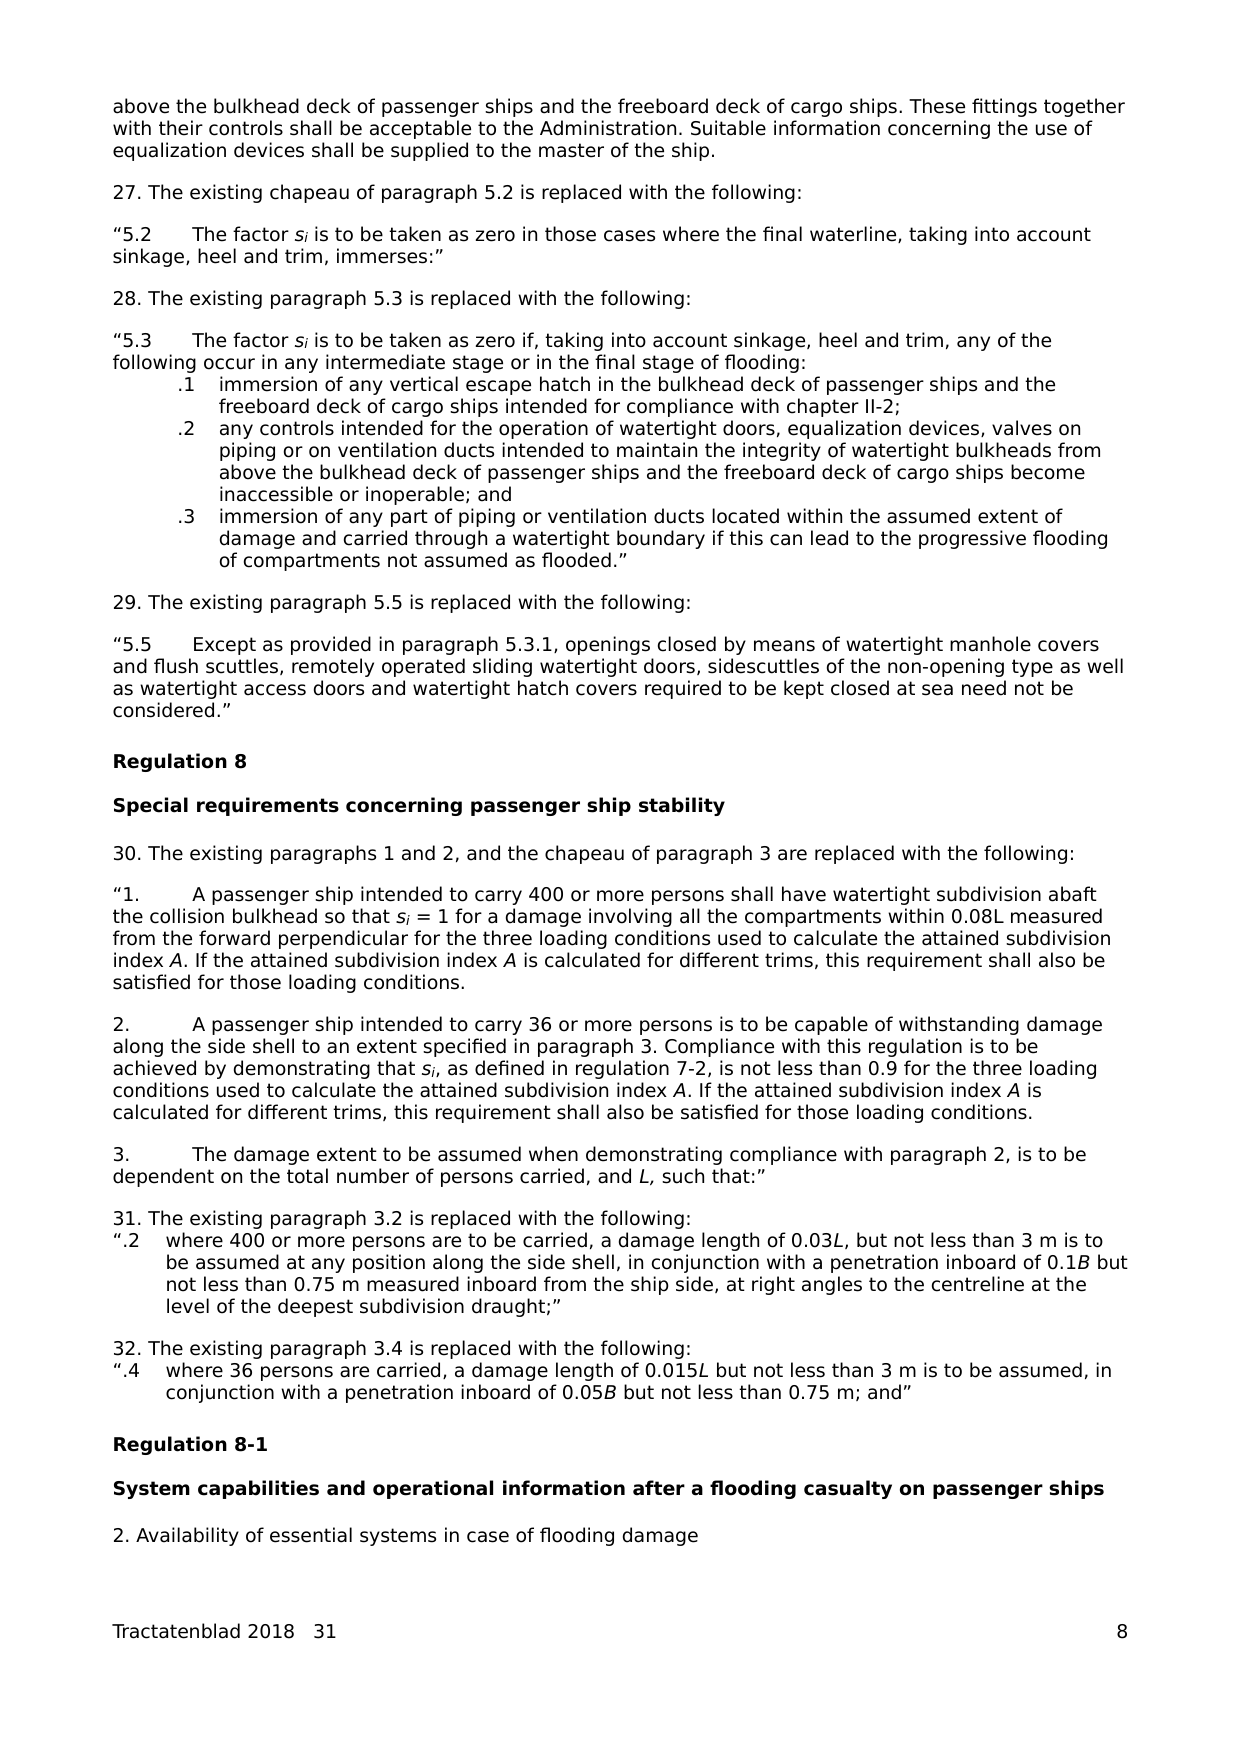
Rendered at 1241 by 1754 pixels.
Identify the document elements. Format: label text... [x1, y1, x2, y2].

subtitle Regulation 8 Special requirements concerning passenger ship stability [112, 751, 1128, 817]
text .3 immersion of any part of piping or ventilation ducts located within the assumed extent of damage and carried through a watertight boundary if this can lead to the progressive flooding of compartments not assumed as flooded.” [177, 506, 1128, 572]
text “5.2 The factor si is to be taken as zero in those cases where the final waterline, taking into account sinkage, heel and trim, immerses:” [112, 224, 1128, 268]
text “.2 where 400 or more persons are to be carried, a damage length of 0.03L, but not less than 3 m is to be assumed at any position along the side shell, in conjunction with a penetration inboard of 0.1B but not less than 0.75 m measured inboard from the ship side, at right angles to the centreline at the level of the deepest subdivision draught;” [112, 1230, 1128, 1318]
text 32. The existing paragraph 3.4 is replaced with the following: [112, 1338, 1128, 1360]
text 28. The existing paragraph 5.3 is replaced with the following: [112, 288, 1128, 310]
text 3. The damage extent to be assumed when demonstrating compliance with paragraph 2, is to be dependent on the total number of persons carried, and L, such that:” [112, 1144, 1128, 1188]
text 27. The existing chapeau of paragraph 5.2 is replaced with the following: [112, 182, 1128, 204]
text above the bulkhead deck of passenger ships and the freeboard deck of cargo ships. These fittings together with their controls shall be acceptable to the Administration. Suitable information concerning the use of equalization devices shall be supplied to the master of the ship. [112, 96, 1128, 162]
text “5.5 Except as provided in paragraph 5.3.1, openings closed by means of watertight manhole covers and flush scuttles, remotely operated sliding watertight doors, sidescuttles of the non-opening type as well as watertight access doors and watertight hatch covers required to be kept closed at sea need not be considered.” [112, 633, 1128, 721]
text 29. The existing paragraph 5.5 is replaced with the following: [112, 592, 1128, 613]
text “1. A passenger ship intended to carry 400 or more persons shall have watertight subdivision abaft the collision bulkhead so that si = 1 for a damage involving all the compartments within 0.08L measured from the forward perpendicular for the three loading conditions used to calculate the attained subdivision index A. If the attained subdivision index A is calculated for different trims, this requirement shall also be satisfied for those loading conditions. [112, 884, 1128, 994]
text .1 immersion of any vertical escape hatch in the bulkhead deck of passenger ships and the freeboard deck of cargo ships intended for compliance with chapter II-2; [177, 374, 1128, 418]
text “5.3 The factor si is to be taken as zero if, taking into account sinkage, heel and trim, any of the following occur in any intermediate stage or in the final stage of flooding: [112, 330, 1128, 374]
text 30. The existing paragraphs 1 and 2, and the chapeau of paragraph 3 are replaced with the following: [112, 842, 1128, 864]
text 2. Availability of essential systems in case of flooding damage [112, 1525, 1128, 1547]
text 2. A passenger ship intended to carry 36 or more persons is to be capable of withstanding damage along the side shell to an extent specified in paragraph 3. Compliance with this regulation is to be achieved by demonstrating that si, as defined in regulation 7-2, is not less than 0.9 for the three loading conditions used to calculate the attained subdivision index A. If the attained subdivision index A is calculated for different trims, this requirement shall also be satisfied for those loading conditions. [112, 1014, 1128, 1124]
text “.4 where 36 persons are carried, a damage length of 0.015L but not less than 3 m is to be assumed, in conjunction with a penetration inboard of 0.05B but not less than 0.75 m; and” [112, 1360, 1128, 1404]
text 31. The existing paragraph 3.2 is replaced with the following: [112, 1208, 1128, 1230]
subtitle Regulation 8-1 System capabilities and operational information after a flooding casualty on passenger ships [112, 1434, 1128, 1500]
text .2 any controls intended for the operation of watertight doors, equalization devices, valves on piping or on ventilation ducts intended to maintain the integrity of watertight bulkheads from above the bulkhead deck of passenger ships and the freeboard deck of cargo ships become inaccessible or inoperable; and [177, 418, 1128, 506]
